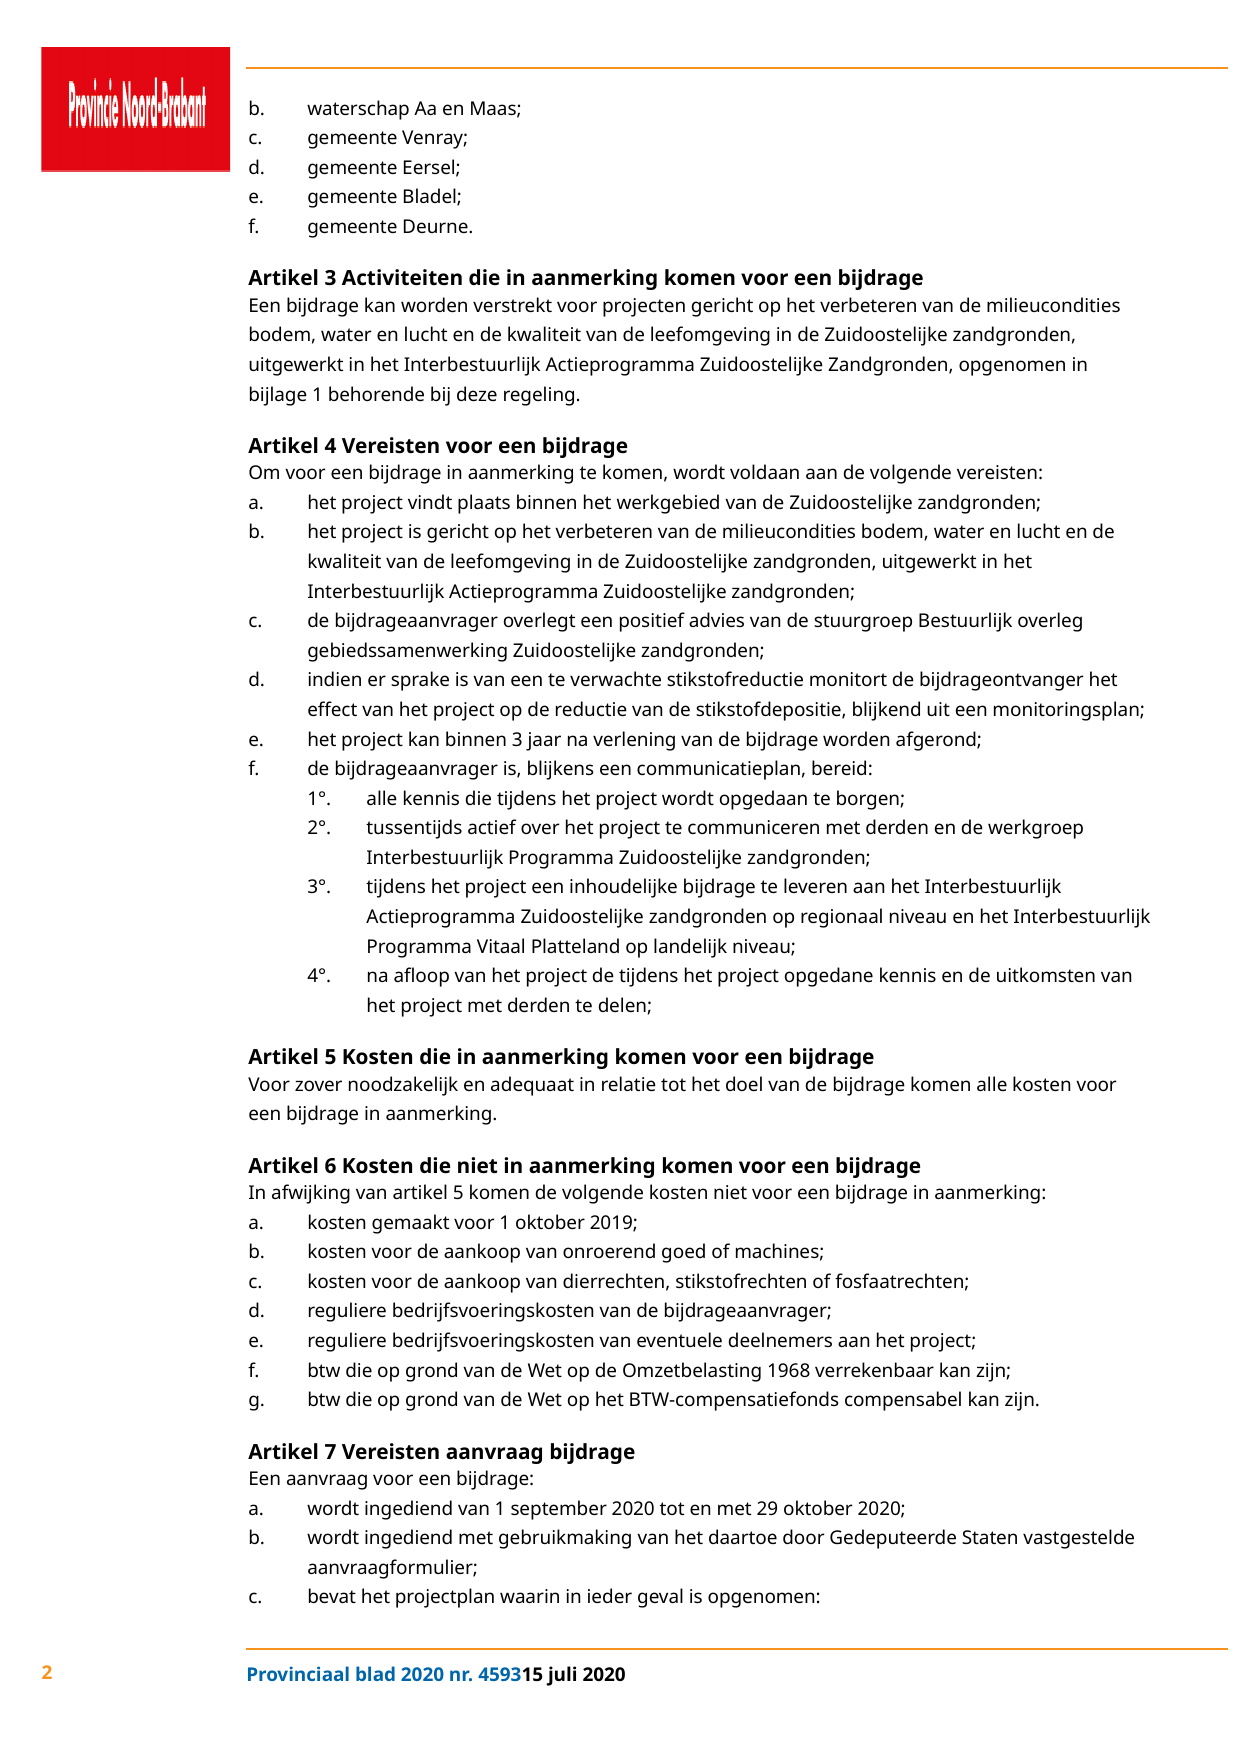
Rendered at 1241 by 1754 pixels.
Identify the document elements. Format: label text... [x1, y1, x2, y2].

list het project vindt plaats binnen het werkgebied van de Zuidoostelijke zandgronden; [248, 489, 1152, 515]
text In afwijking van artikel 5 komen de volgende kosten niet voor een bijdrage in aanmerking: [248, 1179, 1152, 1205]
list het project is gericht op het verbeteren van de milieucondities bodem, water en lucht en de kwaliteit van de leefomgeving in de Zuidoostelijke zandgronden, uitgewerkt in het Interbestuurlijk Actieprogramma Zuidoostelijke zandgronden; [248, 519, 1152, 604]
list de bijdrageaanvrager is, blijkens een communicatieplan, bereid: [248, 755, 1152, 781]
list indien er sprake is van een te verwachte stikstofreductie monitort de bijdrageontvanger het effect van het project op de reductie van de stikstofdepositie, blijkend uit een monitoringsplan; [248, 667, 1152, 722]
list wordt ingediend van 1 september 2020 tot en met 29 oktober 2020; [248, 1495, 1152, 1521]
list kosten voor de aankoop van dierrechten, stikstofrechten of fosfaatrechten; [248, 1268, 1152, 1294]
list reguliere bedrijfsvoeringskosten van de bijdrageaanvrager; [248, 1298, 1152, 1323]
picture [41, 47, 231, 172]
text Artikel 4 Vereisten voor een bijdrage [248, 431, 1152, 459]
list na afloop van het project de tijdens het project opgedane kennis en de uitkomsten van het project met derden te delen; [307, 962, 1152, 1018]
list tussentijds actief over het project te communiceren met derden en de werkgroep Interbestuurlijk Programma Zuidoostelijke zandgronden; [307, 814, 1152, 870]
list gemeente Deurne. [248, 213, 1152, 239]
text Artikel 6 Kosten die niet in aanmerking komen voor een bijdrage [248, 1151, 1152, 1179]
list waterschap Aa en Maas; [248, 95, 1152, 121]
text Artikel 7 Vereisten aanvraag bijdrage [248, 1437, 1152, 1465]
text Een bijdrage kan worden verstrekt voor projecten gericht op het verbeteren van de milieucondities bodem, water en lucht en de kwaliteit van de leefomgeving in de Zuidoostelijke zandgronden, uitgewerkt in het Interbestuurlijk Actieprogramma Zuidoostelijke Zandgronden, opgenomen in bijlage 1 behorende bij deze regeling. [248, 292, 1152, 406]
text Een aanvraag voor een bijdrage: [248, 1465, 1152, 1491]
list wordt ingediend met gebruikmaking van het daartoe door Gedeputeerde Staten vastgestelde aanvraagformulier; [248, 1524, 1152, 1580]
list reguliere bedrijfsvoeringskosten van eventuele deelnemers aan het project; [248, 1327, 1152, 1353]
text Artikel 5 Kosten die in aanmerking komen voor een bijdrage [248, 1042, 1152, 1071]
list het project kan binnen 3 jaar na verlening van de bijdrage worden afgerond; [248, 726, 1152, 752]
list gemeente Bladel; [248, 183, 1152, 209]
list btw die op grond van de Wet op het BTW-compensatiefonds compensabel kan zijn. [248, 1386, 1152, 1412]
list gemeente Eersel; [248, 154, 1152, 180]
list alle kennis die tijdens het project wordt opgedaan te borgen; [307, 785, 1152, 811]
list kosten gemaakt voor 1 oktober 2019; [248, 1209, 1152, 1235]
list gemeente Venray; [248, 124, 1152, 150]
text Artikel 3 Activiteiten die in aanmerking komen voor een bijdrage [248, 263, 1152, 292]
text Om voor een bijdrage in aanmerking te komen, wordt voldaan aan de volgende vereisten: [248, 459, 1152, 485]
list kosten voor de aankoop van onroerend goed of machines; [248, 1238, 1152, 1264]
list tijdens het project een inhoudelijke bijdrage te leveren aan het Interbestuurlijk Actieprogramma Zuidoostelijke zandgronden op regionaal niveau en het Interbestuurlijk Programma Vitaal Platteland op landelijk niveau; [307, 874, 1152, 959]
list bevat het projectplan waarin in ieder geval is opgenomen: [248, 1584, 1152, 1609]
list de bijdrageaanvrager overlegt een positief advies van de stuurgroep Bestuurlijk overleg gebiedssamenwerking Zuidoostelijke zandgronden; [248, 607, 1152, 663]
text Voor zover noodzakelijk en adequaat in relatie tot het doel van de bijdrage komen alle kosten voor een bijdrage in aanmerking. [248, 1071, 1152, 1126]
list btw die op grond van de Wet op de Omzetbelasting 1968 verrekenbaar kan zijn; [248, 1357, 1152, 1383]
